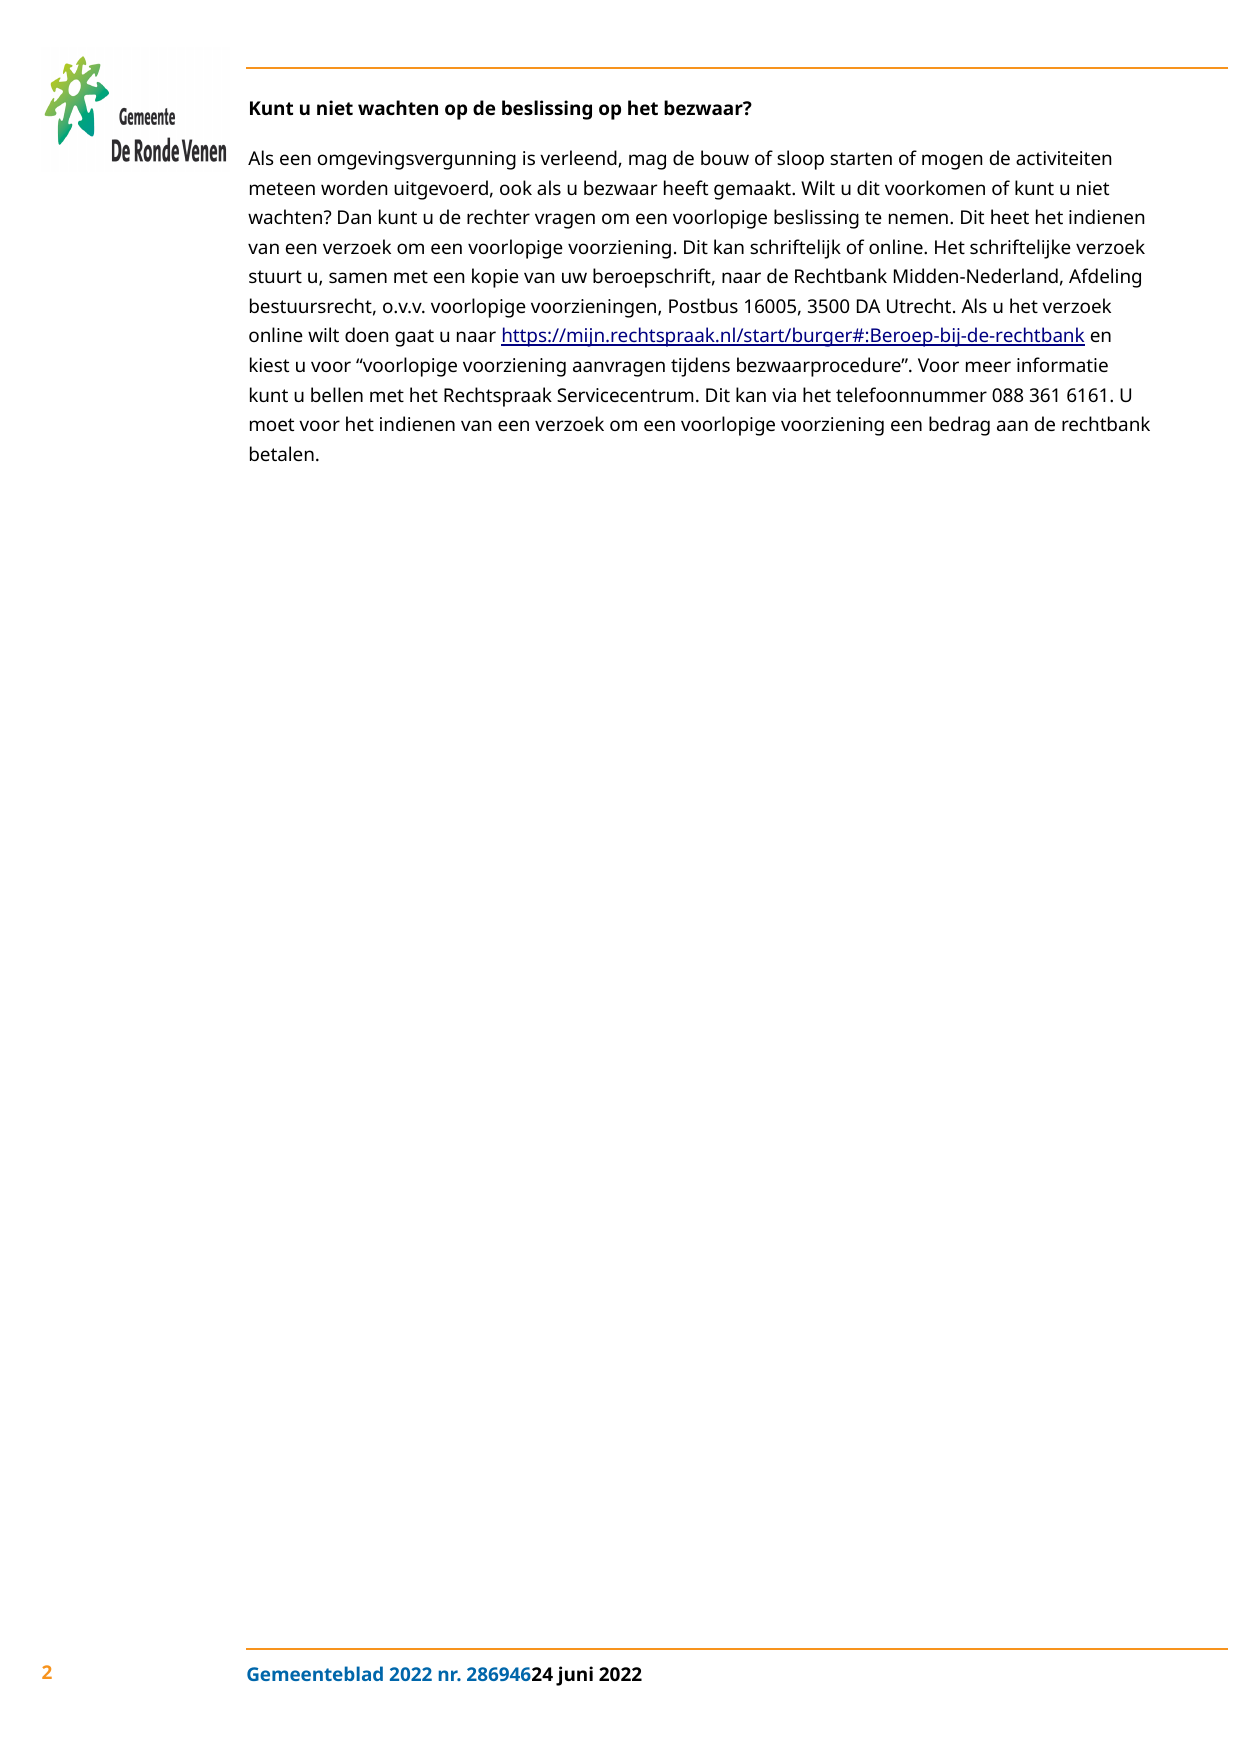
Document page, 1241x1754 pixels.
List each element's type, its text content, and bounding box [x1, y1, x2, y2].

text Kunt u niet wachten op de beslissing op het bezwaar? [248, 95, 1152, 121]
picture [41, 47, 231, 172]
text Als een omgevingsvergunning is verleend, mag de bouw of sloop starten of mogen de activiteiten meteen worden uitgevoerd, ook als u bezwaar heeft gemaakt. Wilt u dit voorkomen of kunt u niet wachten? Dan kunt u de rechter vragen om een voorlopige beslissing te nemen. Dit heet het indienen van een verzoek om een voorlopige voorziening. Dit kan schriftelijk of online. Het schriftelijke verzoek stuurt u, samen met een kopie van uw beroepschrift, naar de Rechtbank Midden-Nederland, Afdeling bestuursrecht, o.v.v. voorlopige voorzieningen, Postbus 16005, 3500 DA Utrecht. Als u het verzoek online wilt doen gaat u naar https://mijn.rechtspraak.nl/start/burger#:Beroep-bij-de-rechtbank en kiest u voor “voorlopige voorziening aanvragen tijdens bezwaarprocedure”. Voor meer informatie kunt u bellen met het Rechtspraak Servicecentrum. Dit kan via het telefoonnummer 088 361 6161. U moet voor het indienen van een verzoek om een voorlopige voorziening een bedrag aan de rechtbank betalen. [248, 145, 1152, 467]
